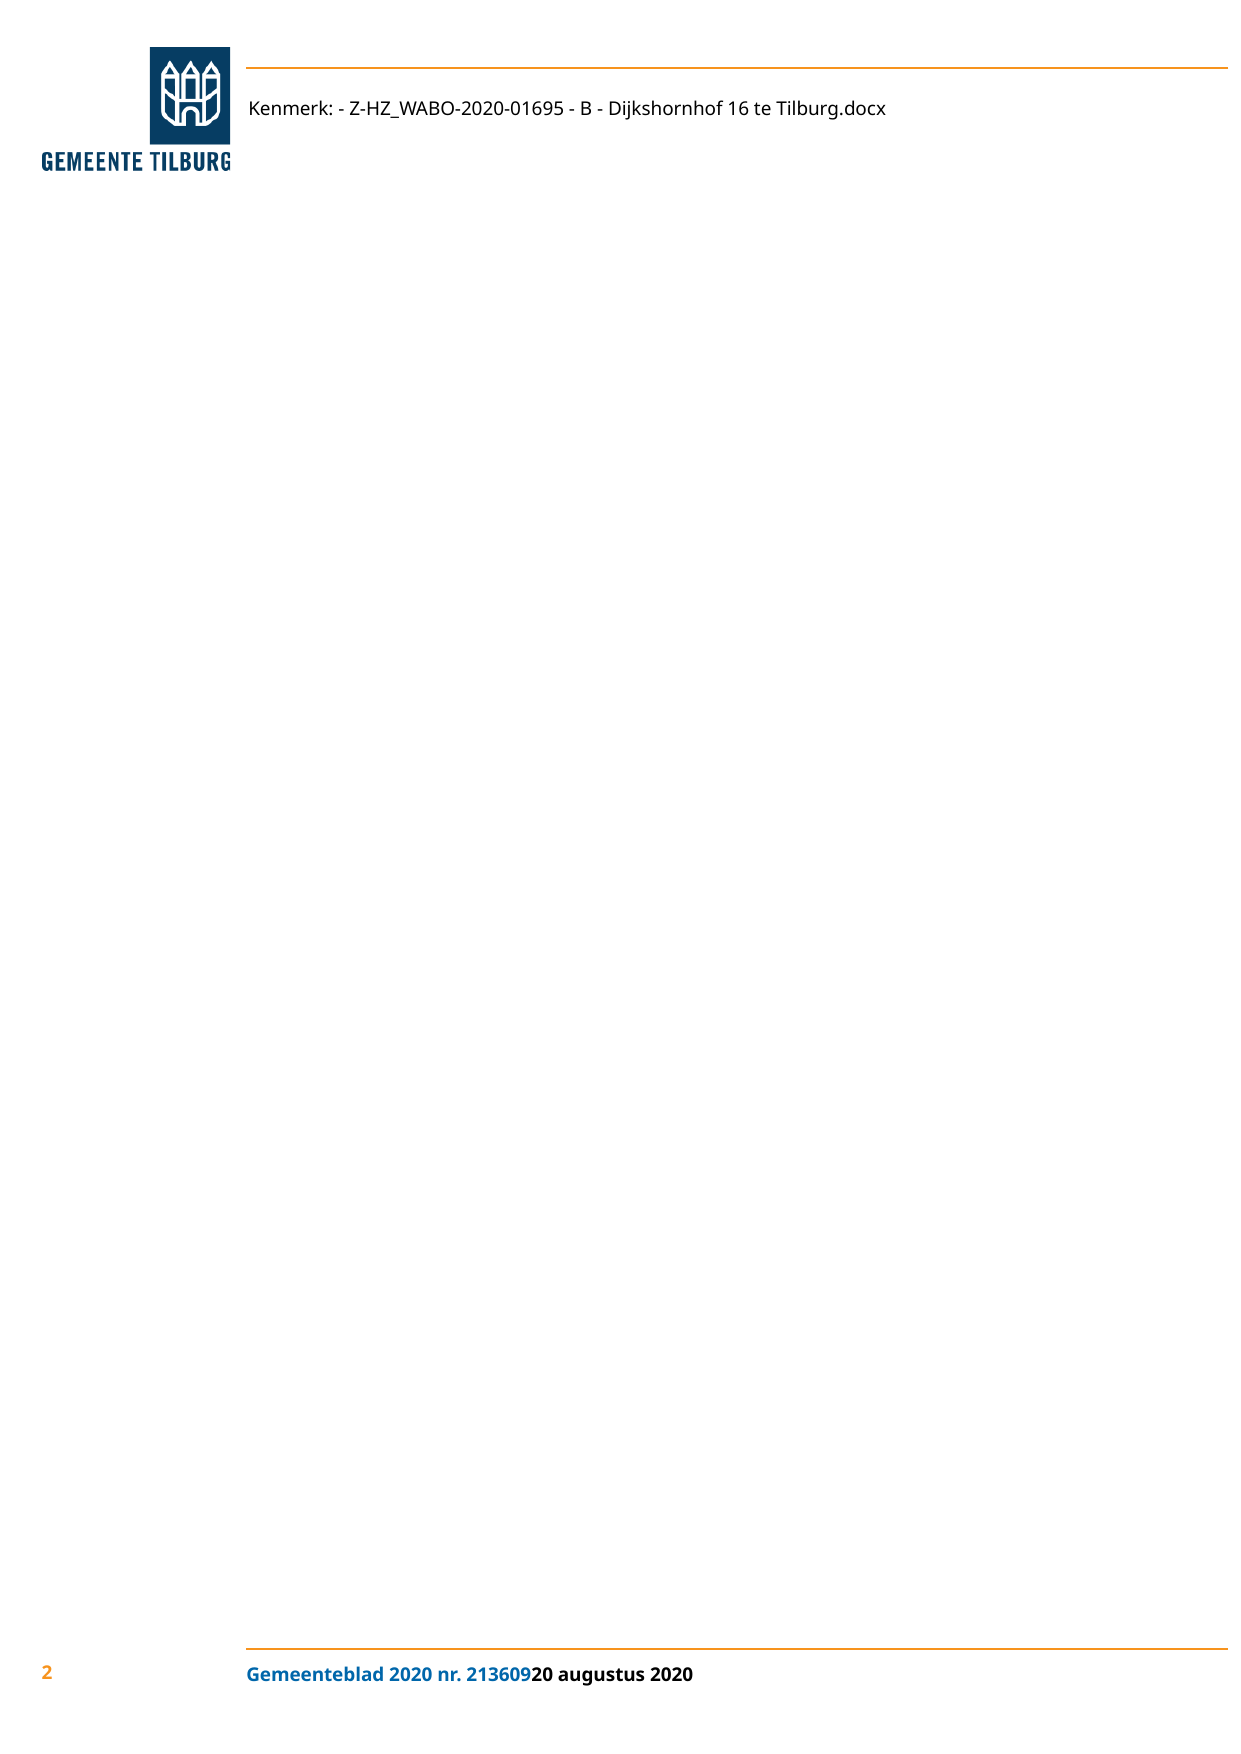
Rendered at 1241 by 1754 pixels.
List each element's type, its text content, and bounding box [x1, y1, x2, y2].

picture [41, 47, 231, 172]
text Kenmerk: - Z-HZ_WABO-2020-01695 - B - Dijkshornhof 16 te Tilburg.docx [248, 95, 1152, 121]
